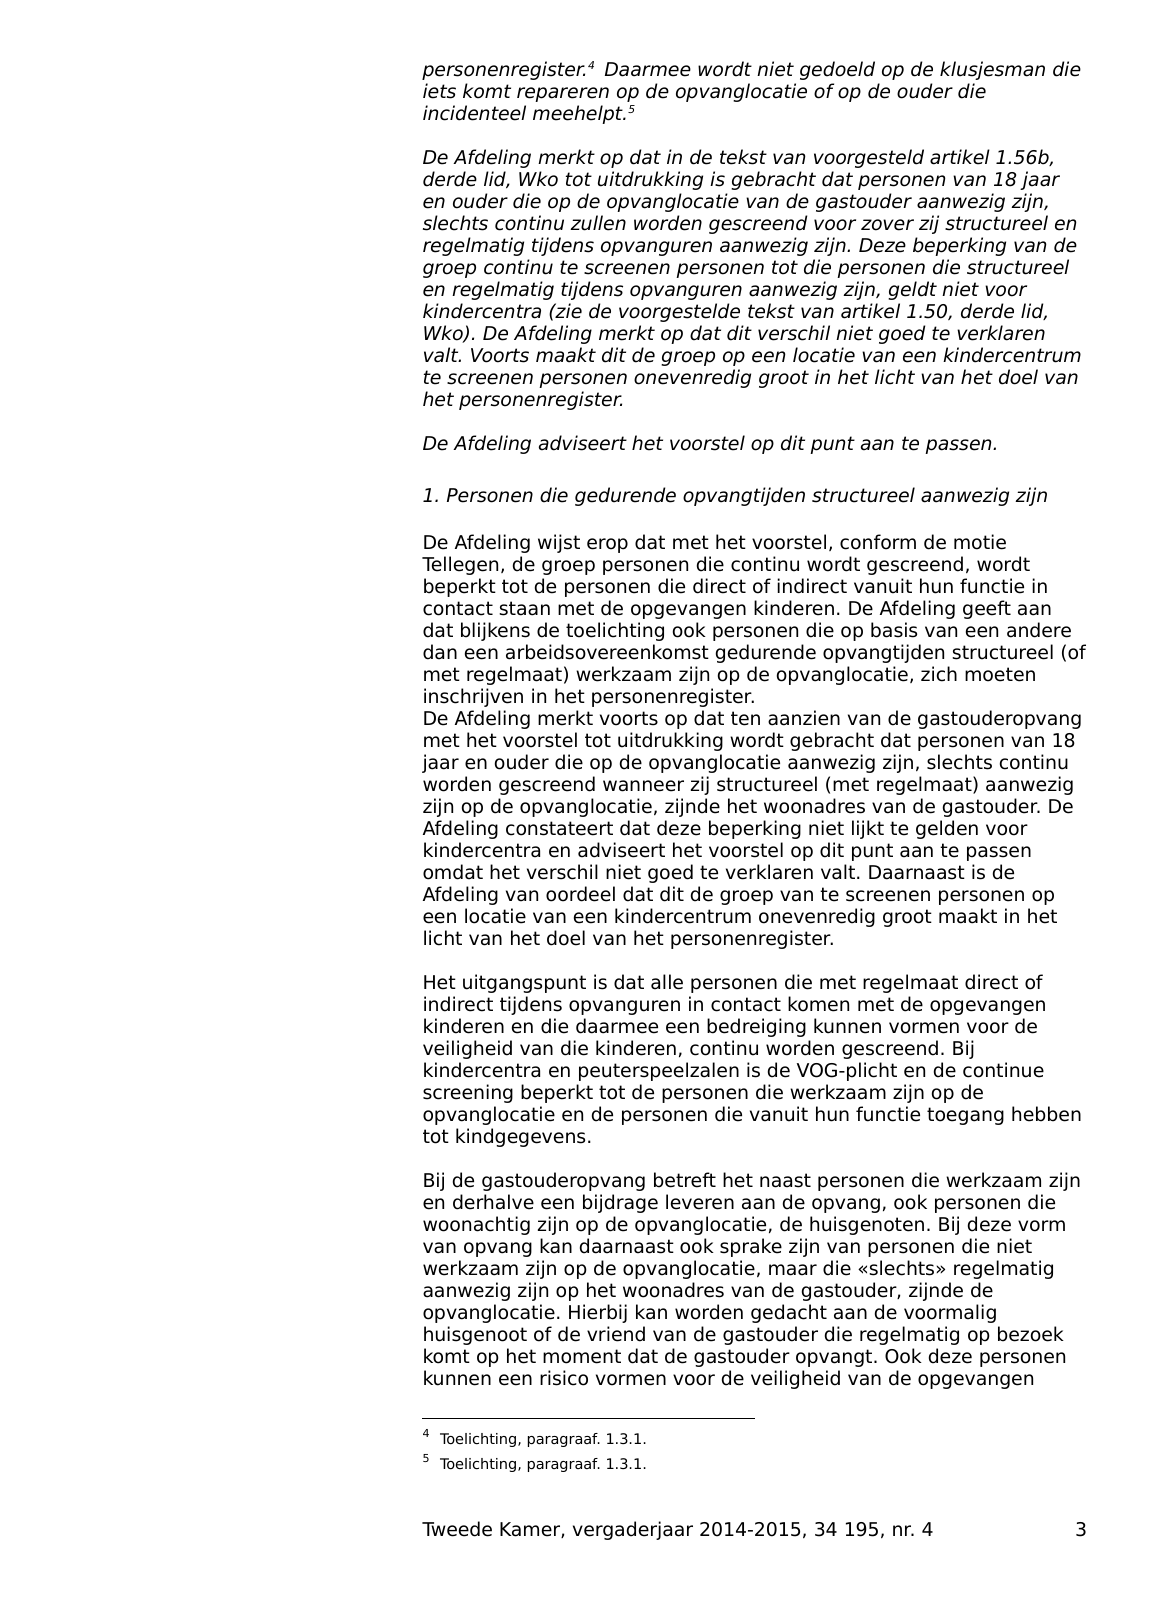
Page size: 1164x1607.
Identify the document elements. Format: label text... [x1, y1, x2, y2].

subtitle 1. Personen die gedurende opvangtijden structureel aanwezig zijn [422, 485, 1087, 507]
text Het uitgangspunt is dat alle personen die met regelmaat direct of indirect tijdens opvanguren in contact komen met de opgevangen kinderen en die daarmee een bedreiging kunnen vormen voor de veiligheid van die kinderen, continu worden gescreend. Bij kindercentra en peuterspeelzalen is de VOG-plicht en de continue screening beperkt tot de personen die werkzaam zijn op de opvanglocatie en de personen die vanuit hun functie toegang hebben tot kindgegevens. [422, 972, 1087, 1148]
text De Afdeling merkt op dat in de tekst van voorgesteld artikel 1.56b, derde lid, Wko tot uitdrukking is gebracht dat personen van 18 jaar en ouder die op de opvanglocatie van de gastouder aanwezig zijn, slechts continu zullen worden gescreend voor zover zij structureel en regelmatig tijdens opvanguren aanwezig zijn. Deze beperking van de groep continu te screenen personen tot die personen die structureel en regelmatig tijdens opvanguren aanwezig zijn, geldt niet voor kindercentra (zie de voorgestelde tekst van artikel 1.50, derde lid, Wko). De Afdeling merkt op dat dit verschil niet goed te verklaren valt. Voorts maakt dit de groep op een locatie van een kindercentrum te screenen personen onevenredig groot in het licht van het doel van het personenregister. [422, 147, 1087, 411]
text personenregister. Daarmee wordt niet gedoeld op de klusjesman die iets komt repareren op de opvanglocatie of op de ouder die incidenteel meehelpt. [422, 59, 1087, 125]
text Toelichting, paragraaf. 1.3.1. [422, 1427, 1087, 1449]
text Bij de gastouderopvang betreft het naast personen die werkzaam zijn en derhalve een bijdrage leveren aan de opvang, ook personen die woonachtig zijn op de opvanglocatie, de huisgenoten. Bij deze vorm van opvang kan daarnaast ook sprake zijn van personen die niet werkzaam zijn op de opvanglocatie, maar die «slechts» regelmatig aanwezig zijn op het woonadres van de gastouder, zijnde de opvanglocatie. Hierbij kan worden gedacht aan de voormalig huisgenoot of de vriend van de gastouder die regelmatig op bezoek komt op het moment dat de gastouder opvangt. Ook deze personen kunnen een risico vormen voor de veiligheid van de opgevangen [422, 1170, 1087, 1390]
text De Afdeling wijst erop dat met het voorstel, conform de motie Tellegen, de groep personen die continu wordt gescreend, wordt beperkt tot de personen die direct of indirect vanuit hun functie in contact staan met de opgevangen kinderen. De Afdeling geeft aan dat blijkens de toelichting ook personen die op basis van een andere dan een arbeidsovereenkomst gedurende opvangtijden structureel (of met regelmaat) werkzaam zijn op de opvanglocatie, zich moeten inschrijven in het personenregister. [422, 532, 1087, 708]
text De Afdeling merkt voorts op dat ten aanzien van de gastouderopvang met het voorstel tot uitdrukking wordt gebracht dat personen van 18 jaar en ouder die op de opvanglocatie aanwezig zijn, slechts continu worden gescreend wanneer zij structureel (met regelmaat) aanwezig zijn op de opvanglocatie, zijnde het woonadres van de gastouder. De Afdeling constateert dat deze beperking niet lijkt te gelden voor kindercentra en adviseert het voorstel op dit punt aan te passen omdat het verschil niet goed te verklaren valt. Daarnaast is de Afdeling van oordeel dat dit de groep van te screenen personen op een locatie van een kindercentrum onevenredig groot maakt in het licht van het doel van het personenregister. [422, 708, 1087, 950]
text De Afdeling adviseert het voorstel op dit punt aan te passen. [422, 433, 1087, 455]
text Toelichting, paragraaf. 1.3.1. [422, 1452, 1087, 1474]
